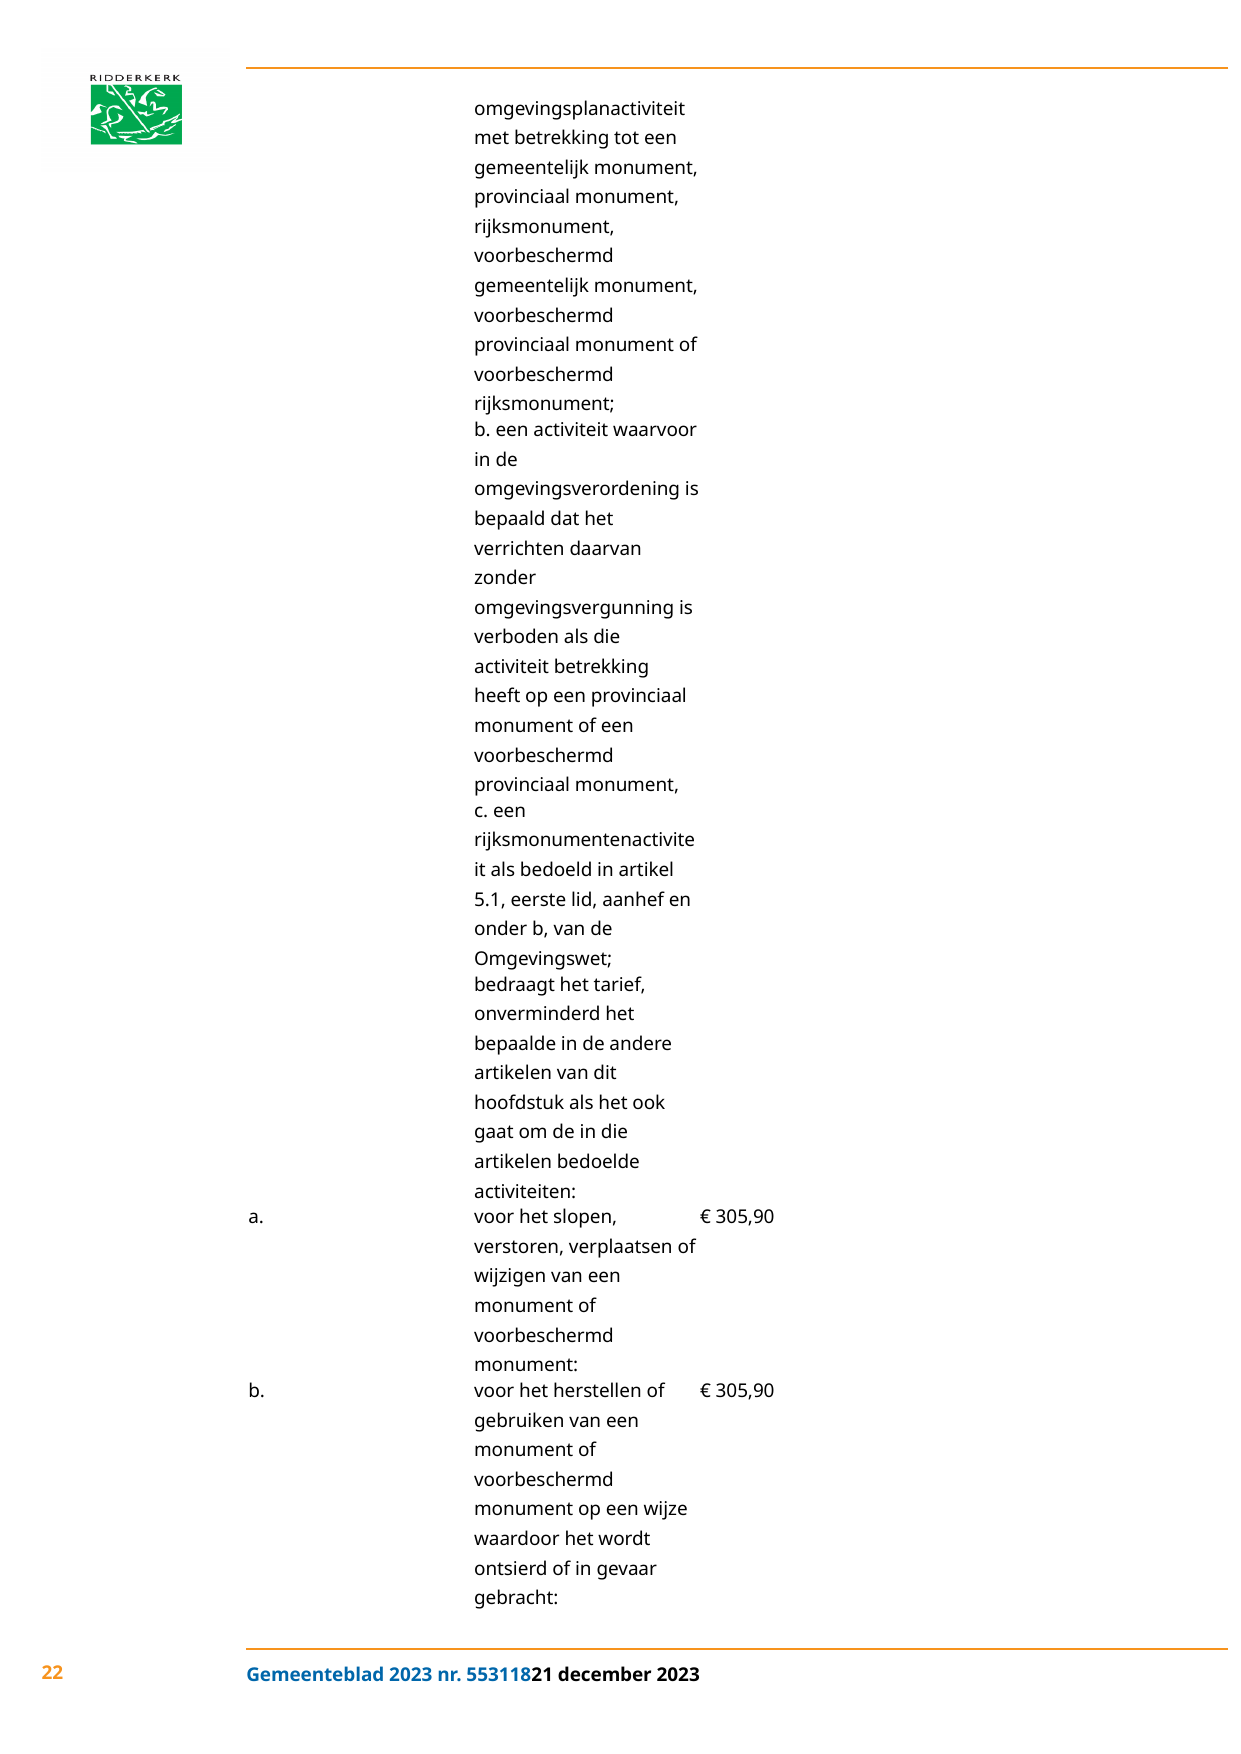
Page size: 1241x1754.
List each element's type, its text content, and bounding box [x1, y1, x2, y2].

table_cell omgevingsplanactiviteit met betrekking tot een gemeentelijk monument, provinciaal monument, rijksmonument, voorbeschermd gemeentelijk monument, voorbeschermd provinciaal monument of voorbeschermd rijksmonument; [474, 95, 700, 416]
table_cell [926, 1377, 1152, 1610]
picture [41, 47, 231, 172]
table_cell € 305,90 [700, 1204, 926, 1377]
table_cell [700, 971, 926, 1203]
table_cell [248, 416, 474, 797]
table_cell [926, 797, 1152, 971]
table_cell [926, 416, 1152, 797]
table_cell [248, 971, 474, 1203]
table_cell € 305,90 [700, 1377, 926, 1610]
table_cell a. [248, 1204, 474, 1377]
table_cell [700, 797, 926, 971]
table_cell [700, 95, 926, 416]
table_cell c. een rijksmonumentenactiviteit als bedoeld in artikel 5.1, eerste lid, aanhef en onder b, van de Omgevingswet; [474, 797, 700, 971]
table_cell [248, 797, 474, 971]
table_cell b. [248, 1377, 474, 1610]
table_cell [248, 95, 474, 416]
table_cell [926, 95, 1152, 416]
table_cell [926, 971, 1152, 1203]
table_cell voor het herstellen of gebruiken van een monument of voorbeschermd monument op een wijze waardoor het wordt ontsierd of in gevaar gebracht: [474, 1377, 700, 1610]
table_cell [926, 1204, 1152, 1377]
table_cell bedraagt het tarief, onverminderd het bepaalde in de andere artikelen van dit hoofdstuk als het ook gaat om de in die artikelen bedoelde activiteiten: [474, 971, 700, 1203]
table_cell voor het slopen, verstoren, verplaatsen of wijzigen van een monument of voorbeschermd monument: [474, 1204, 700, 1377]
table_cell [700, 416, 926, 797]
table_cell b. een activiteit waarvoor in de omgevingsverordening is bepaald dat het verrichten daarvan zonder omgevingsvergunning is verboden als die activiteit betrekking heeft op een provinciaal monument of een voorbeschermd provinciaal monument, [474, 416, 700, 797]
